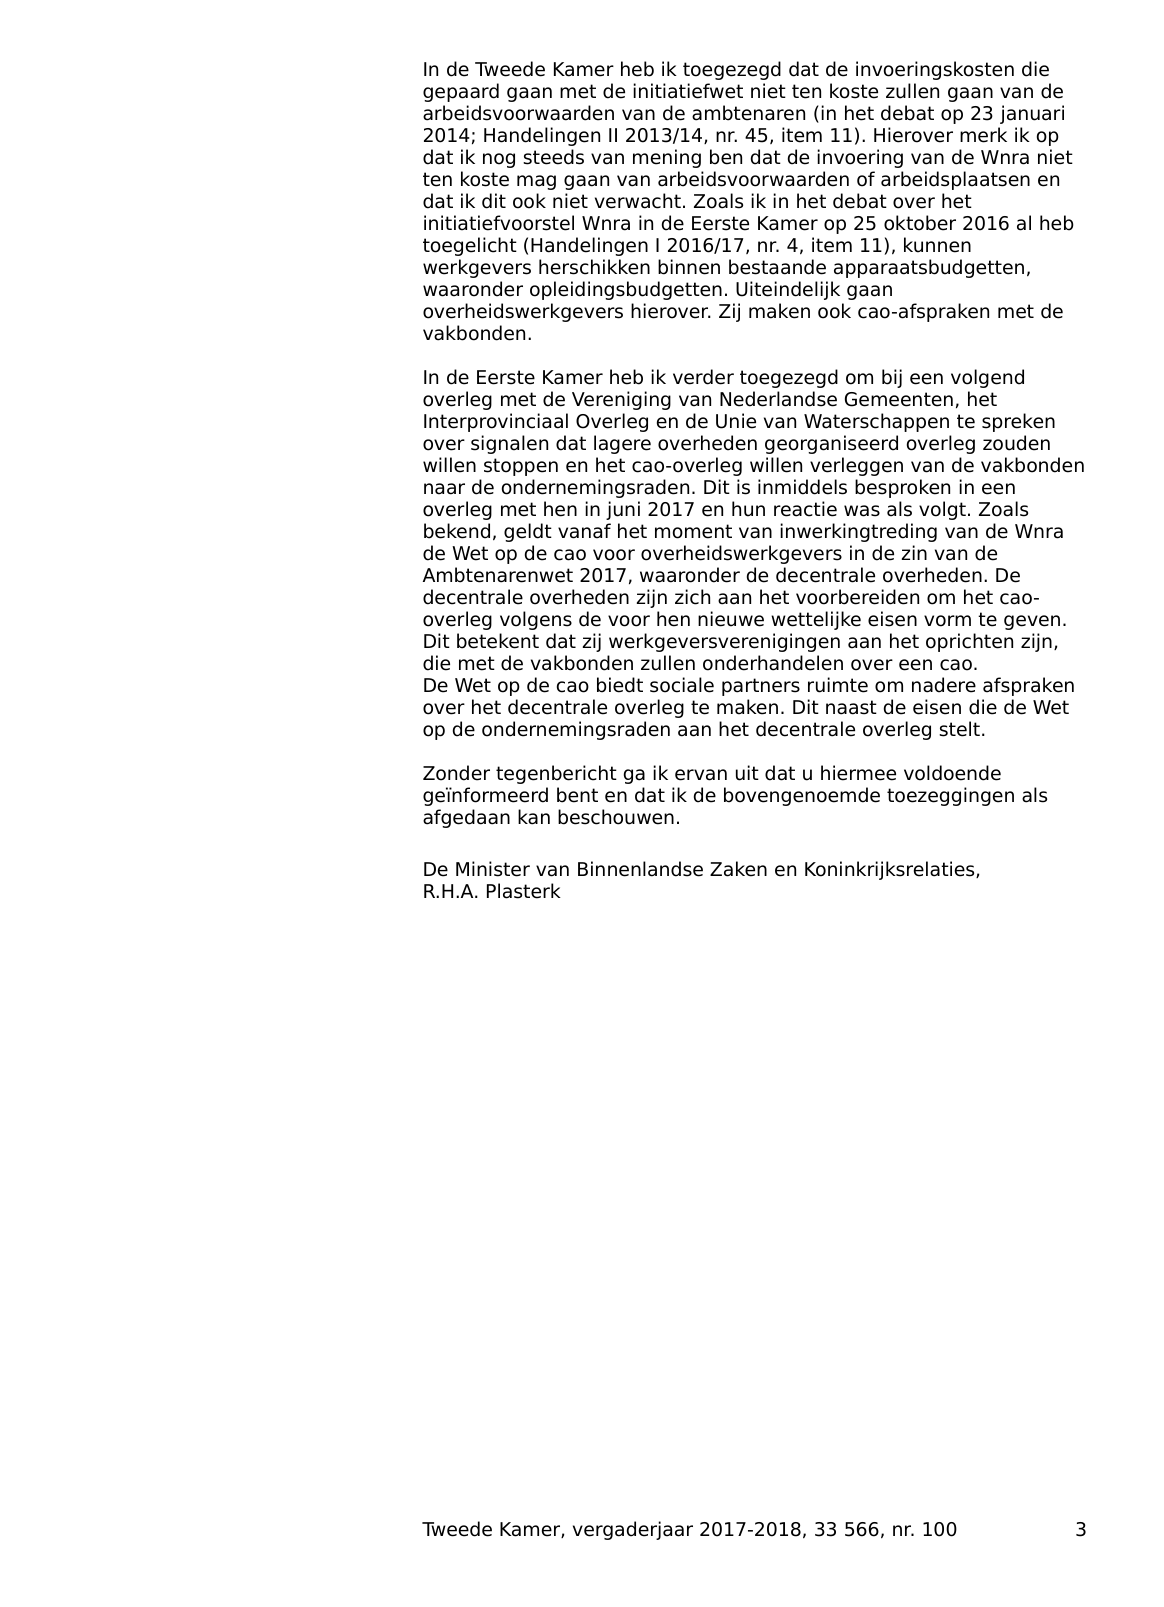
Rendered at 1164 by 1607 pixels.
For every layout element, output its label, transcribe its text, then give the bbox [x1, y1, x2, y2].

text Zonder tegenbericht ga ik ervan uit dat u hiermee voldoende geïnformeerd bent en dat ik de bovengenoemde toezeggingen als afgedaan kan beschouwen. [422, 763, 1087, 829]
text In de Tweede Kamer heb ik toegezegd dat de invoeringskosten die gepaard gaan met de initiatiefwet niet ten koste zullen gaan van de arbeidsvoorwaarden van de ambtenaren (in het debat op 23 januari 2014; Handelingen II 2013/14, nr. 45, item 11). Hierover merk ik op dat ik nog steeds van mening ben dat de invoering van de Wnra niet ten koste mag gaan van arbeidsvoorwaarden of arbeidsplaatsen en dat ik dit ook niet verwacht. Zoals ik in het debat over het initiatiefvoorstel Wnra in de Eerste Kamer op 25 oktober 2016 al heb toegelicht (Handelingen I 2016/17, nr. 4, item 11), kunnen werkgevers herschikken binnen bestaande apparaatsbudgetten, waaronder opleidingsbudgetten. Uiteindelijk gaan overheidswerkgevers hierover. Zij maken ook cao-afspraken met de vakbonden. [422, 59, 1087, 345]
text In de Eerste Kamer heb ik verder toegezegd om bij een volgend overleg met de Vereniging van Nederlandse Gemeenten, het Interprovinciaal Overleg en de Unie van Waterschappen te spreken over signalen dat lagere overheden georganiseerd overleg zouden willen stoppen en het cao-overleg willen verleggen van de vakbonden naar de ondernemingsraden. Dit is inmiddels besproken in een overleg met hen in juni 2017 en hun reactie was als volgt. Zoals bekend, geldt vanaf het moment van inwerkingtreding van de Wnra de Wet op de cao voor overheidswerkgevers in de zin van de Ambtenarenwet 2017, waaronder de decentrale overheden. De decentrale overheden zijn zich aan het voorbereiden om het cao-overleg volgens de voor hen nieuwe wettelijke eisen vorm te geven. Dit betekent dat zij werkgeversverenigingen aan het oprichten zijn, die met de vakbonden zullen onderhandelen over een cao. [422, 367, 1087, 675]
text De Minister van Binnenlandse Zaken en Koninkrijksrelaties, R.H.A. Plasterk [422, 859, 1087, 903]
text De Wet op de cao biedt sociale partners ruimte om nadere afspraken over het decentrale overleg te maken. Dit naast de eisen die de Wet op de ondernemingsraden aan het decentrale overleg stelt. [422, 675, 1087, 741]
